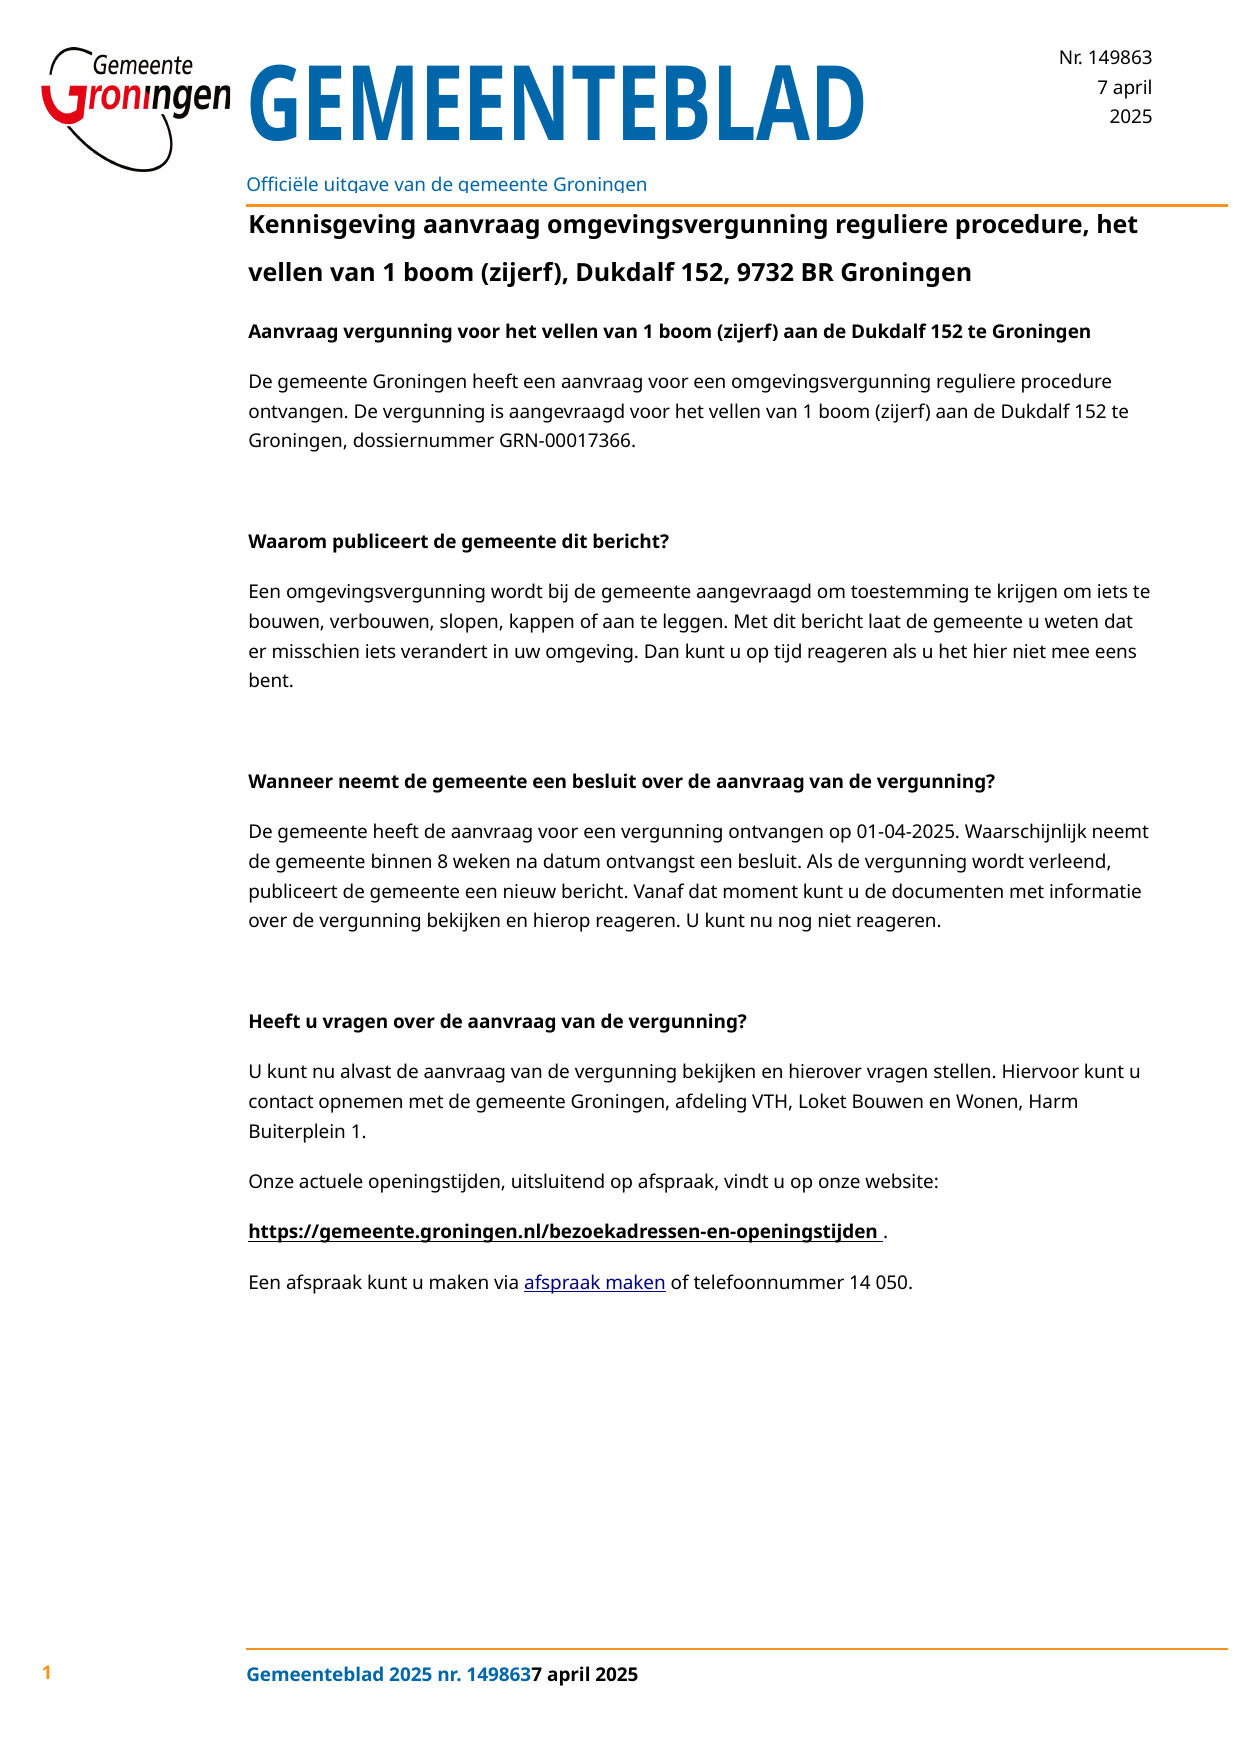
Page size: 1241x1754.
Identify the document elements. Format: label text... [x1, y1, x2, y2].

picture [41, 47, 231, 172]
text Aanvraag vergunning voor het vellen van 1 boom (zijerf) aan de Dukdalf 152 te Groningen [248, 318, 1152, 344]
text De gemeente heeft de aanvraag voor een vergunning ontvangen op 01-04-2025. Waarschijnlijk neemt de gemeente binnen 8 weken na datum ontvangst een besluit. Als de vergunning wordt verleend, publiceert de gemeente een nieuw bericht. Vanaf dat moment kunt u de documenten met informatie over de vergunning bekijken en hierop reageren. U kunt nu nog niet reageren. [248, 819, 1152, 933]
text Waarom publiceert de gemeente dit bericht? [248, 528, 1152, 554]
text Heeft u vragen over de aanvraag van de vergunning? [248, 1008, 1152, 1034]
text https://gemeente.groningen.nl/bezoekadressen-en-openingstijden . [248, 1219, 1152, 1244]
text Een afspraak kunt u maken via afspraak maken of telefoonnummer 14 050. [248, 1269, 1152, 1295]
text Onze actuele openingstijden, uitsluitend op afspraak, vindt u op onze website: [248, 1168, 1152, 1194]
text Een omgevingsvergunning wordt bij de gemeente aangevraagd om toestemming te krijgen om iets te bouwen, verbouwen, slopen, kappen of aan te leggen. Met dit bericht laat de gemeente u weten dat er misschien iets verandert in uw omgeving. Dan kunt u op tijd reageren als u het hier niet mee eens bent. [248, 579, 1152, 693]
text De gemeente Groningen heeft een aanvraag voor een omgevingsvergunning reguliere procedure ontvangen. De vergunning is aangevraagd voor het vellen van 1 boom (zijerf) aan de Dukdalf 152 te Groningen, dossiernummer GRN-00017366. [248, 368, 1152, 453]
text Wanneer neemt de gemeente een besluit over de aanvraag van de vergunning? [248, 768, 1152, 794]
text Kennisgeving aanvraag omgevingsvergunning reguliere procedure, het vellen van 1 boom (zijerf), Dukdalf 152, 9732 BR Groningen [248, 207, 1152, 288]
text U kunt nu alvast de aanvraag van de vergunning bekijken en hierover vragen stellen. Hiervoor kunt u contact opnemen met de gemeente Groningen, afdeling VTH, Loket Bouwen en Wonen, Harm Buiterplein 1. [248, 1059, 1152, 1144]
